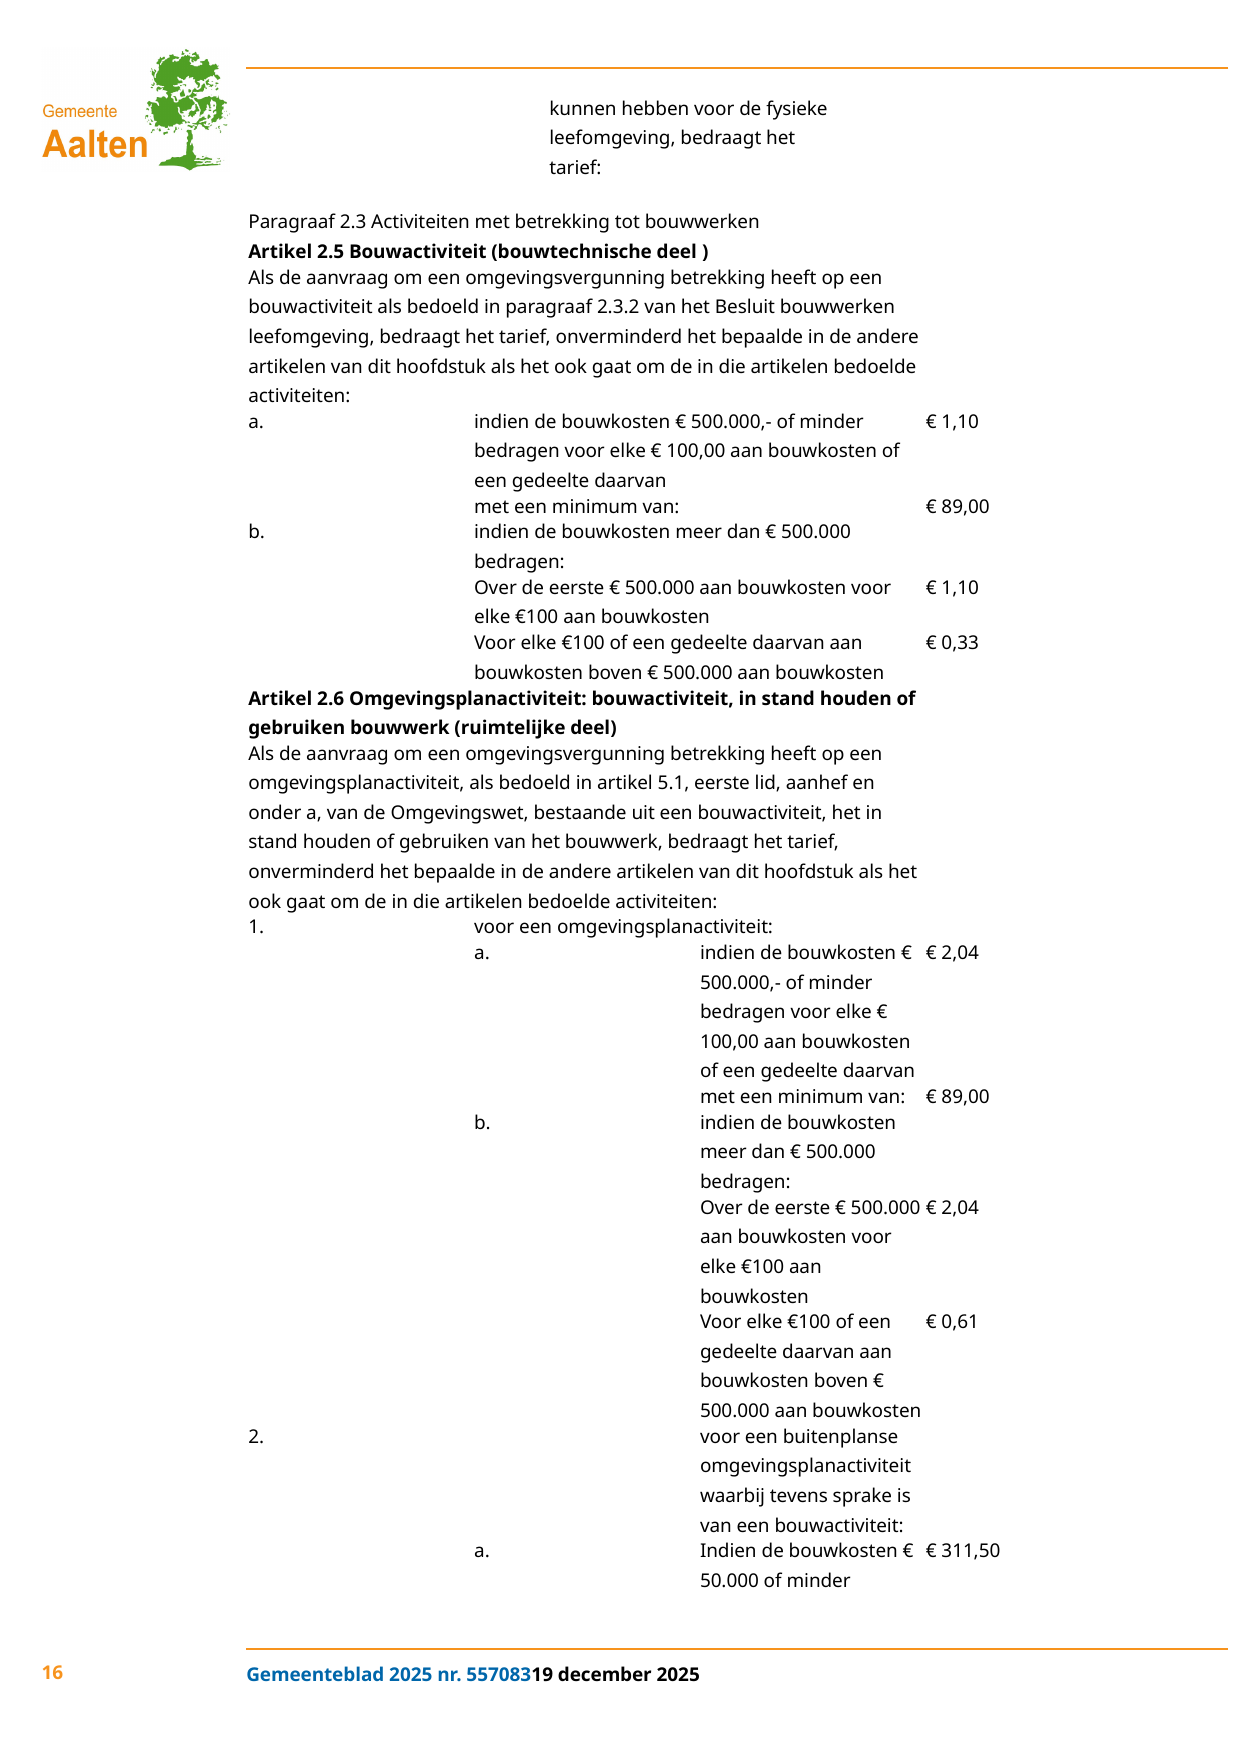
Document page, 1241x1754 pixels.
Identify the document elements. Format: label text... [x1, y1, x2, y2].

table_cell a. [474, 939, 700, 1083]
table_cell Voor elke €100 of een gedeelte daarvan aan bouwkosten boven € 500.000 aan bouwkosten [700, 1309, 926, 1423]
table_cell b. [248, 519, 474, 574]
table_cell voor een omgevingsplanactiviteit: [474, 914, 926, 939]
table_cell 2. [248, 1423, 474, 1537]
table_cell [926, 1423, 1152, 1537]
table_cell [549, 180, 850, 205]
table_cell [248, 1084, 474, 1109]
table_cell [248, 939, 474, 1083]
table_cell [474, 1309, 700, 1423]
table_cell voor een buitenplanse omgevingsplanactiviteit waarbij tevens sprake is van een bouwactiviteit: [700, 1423, 926, 1537]
table_cell € 2,04 [926, 939, 1152, 1083]
table_cell [248, 1309, 474, 1423]
table_cell 1. [248, 914, 474, 939]
table_cell [248, 574, 474, 629]
table_cell [248, 629, 474, 685]
table_cell Indien de bouwkosten € 50.000 of minder [700, 1538, 926, 1593]
table_cell a. [248, 408, 474, 493]
table_cell € 89,00 [926, 1084, 1152, 1109]
table_cell [474, 1084, 700, 1109]
table_cell Als de aanvraag om een omgevingsvergunning betrekking heeft op een bouwactiviteit als bedoeld in paragraaf 2.3.2 van het Besluit bouwwerken leefomgeving, bedraagt het tarief, onverminderd het bepaalde in de andere artikelen van dit hoofdstuk als het ook gaat om de in die artikelen bedoelde activiteiten: [248, 264, 926, 408]
table_cell [850, 95, 1152, 180]
table_header Artikel 2.5 Bouwactiviteit (bouwtechnische deel ) [248, 238, 926, 264]
table_cell € 2,04 [926, 1194, 1152, 1308]
table_header [926, 238, 1152, 264]
table_cell b. [474, 1109, 700, 1194]
table_cell [926, 914, 1152, 939]
table_cell Als de aanvraag om een omgevingsvergunning betrekking heeft op een omgevingsplanactiviteit, als bedoeld in artikel 5.1, eerste lid, aanhef en onder a, van de Omgevingswet, bestaande uit een bouwactiviteit, het in stand houden of gebruiken van het bouwwerk, bedraagt het tarief, onverminderd het bepaalde in de andere artikelen van dit hoofdstuk als het ook gaat om de in die artikelen bedoelde activiteiten: [248, 740, 926, 914]
table_cell Voor elke €100 of een gedeelte daarvan aan bouwkosten boven € 500.000 aan bouwkosten [474, 629, 926, 685]
table_cell a. [474, 1538, 700, 1593]
table_cell indien de bouwkosten € 500.000,- of minder bedragen voor elke € 100,00 aan bouwkosten of een gedeelte daarvan [700, 939, 926, 1083]
table_cell [926, 264, 1152, 408]
table_cell € 0,61 [926, 1309, 1152, 1423]
table_cell met een minimum van: [474, 493, 926, 519]
table_cell kunnen hebben voor de fysieke leefomgeving, bedraagt het tarief: [549, 95, 850, 180]
table_cell [926, 740, 1152, 914]
table_cell [248, 493, 474, 519]
table_cell € 1,10 [926, 408, 1152, 493]
table_cell [850, 180, 1152, 205]
table_cell [248, 180, 549, 205]
table_cell € 1,10 [926, 574, 1152, 629]
table_cell [926, 1109, 1152, 1194]
table_cell € 0,33 [926, 629, 1152, 685]
text Paragraaf 2.3 Activiteiten met betrekking tot bouwwerken [248, 209, 1152, 234]
table_cell Over de eerste € 500.000 aan bouwkosten voor elke €100 aan bouwkosten [700, 1194, 926, 1308]
table_cell Over de eerste € 500.000 aan bouwkosten voor elke €100 aan bouwkosten [474, 574, 926, 629]
table_cell [248, 1109, 474, 1194]
table_cell € 89,00 [926, 493, 1152, 519]
table_cell [248, 95, 549, 180]
table_cell [926, 519, 1152, 574]
table_cell [474, 1194, 700, 1308]
table_cell Artikel 2.6 Omgevingsplanactiviteit: bouwactiviteit, in stand houden of gebruiken bouwwerk (ruimtelijke deel) [248, 685, 926, 740]
table_cell indien de bouwkosten meer dan € 500.000 bedragen: [474, 519, 926, 574]
table_cell [248, 1538, 474, 1593]
table_cell [926, 685, 1152, 740]
table_cell met een minimum van: [700, 1084, 926, 1109]
table_cell [474, 1423, 700, 1537]
table_cell € 311,50 [926, 1538, 1152, 1593]
table_cell indien de bouwkosten € 500.000,- of minder bedragen voor elke € 100,00 aan bouwkosten of een gedeelte daarvan [474, 408, 926, 493]
table_cell indien de bouwkosten meer dan € 500.000 bedragen: [700, 1109, 926, 1194]
picture [41, 47, 231, 172]
table_cell [248, 1194, 474, 1308]
